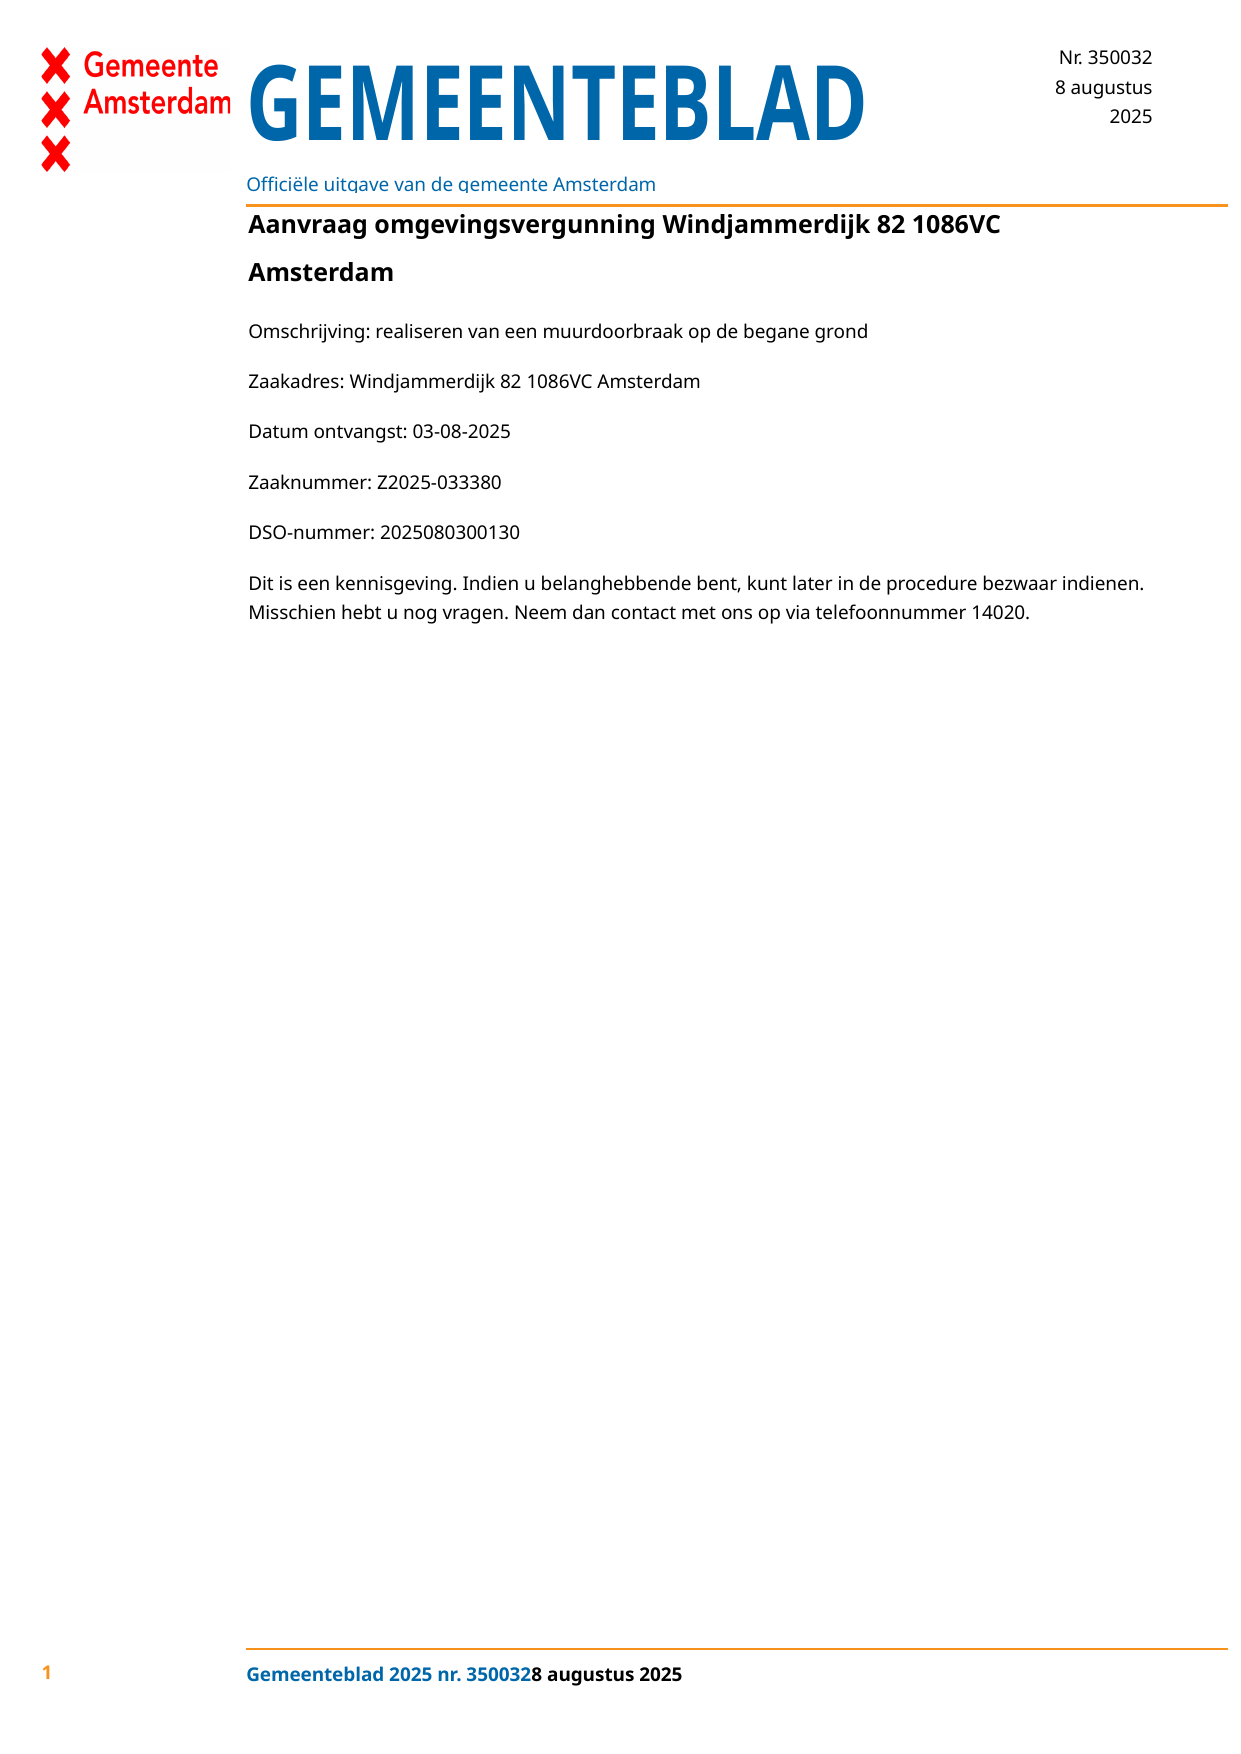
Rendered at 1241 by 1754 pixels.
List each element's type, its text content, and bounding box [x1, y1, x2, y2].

text Zaaknummer: Z2025-033380 [248, 469, 1152, 495]
text Dit is een kennisgeving. Indien u belanghebbende bent, kunt later in de procedure bezwaar indienen. Misschien hebt u nog vragen. Neem dan contact met ons op via telefoonnummer 14020. [248, 570, 1152, 625]
text Omschrijving: realiseren van een muurdoorbraak op de begane grond [248, 318, 1152, 344]
text Aanvraag omgevingsvergunning Windjammerdijk 82 1086VC Amsterdam [248, 207, 1152, 288]
text Datum ontvangst: 03-08-2025 [248, 419, 1152, 444]
text DSO-nummer: 2025080300130 [248, 519, 1152, 545]
text Zaakadres: Windjammerdijk 82 1086VC Amsterdam [248, 368, 1152, 394]
picture [41, 47, 231, 172]
